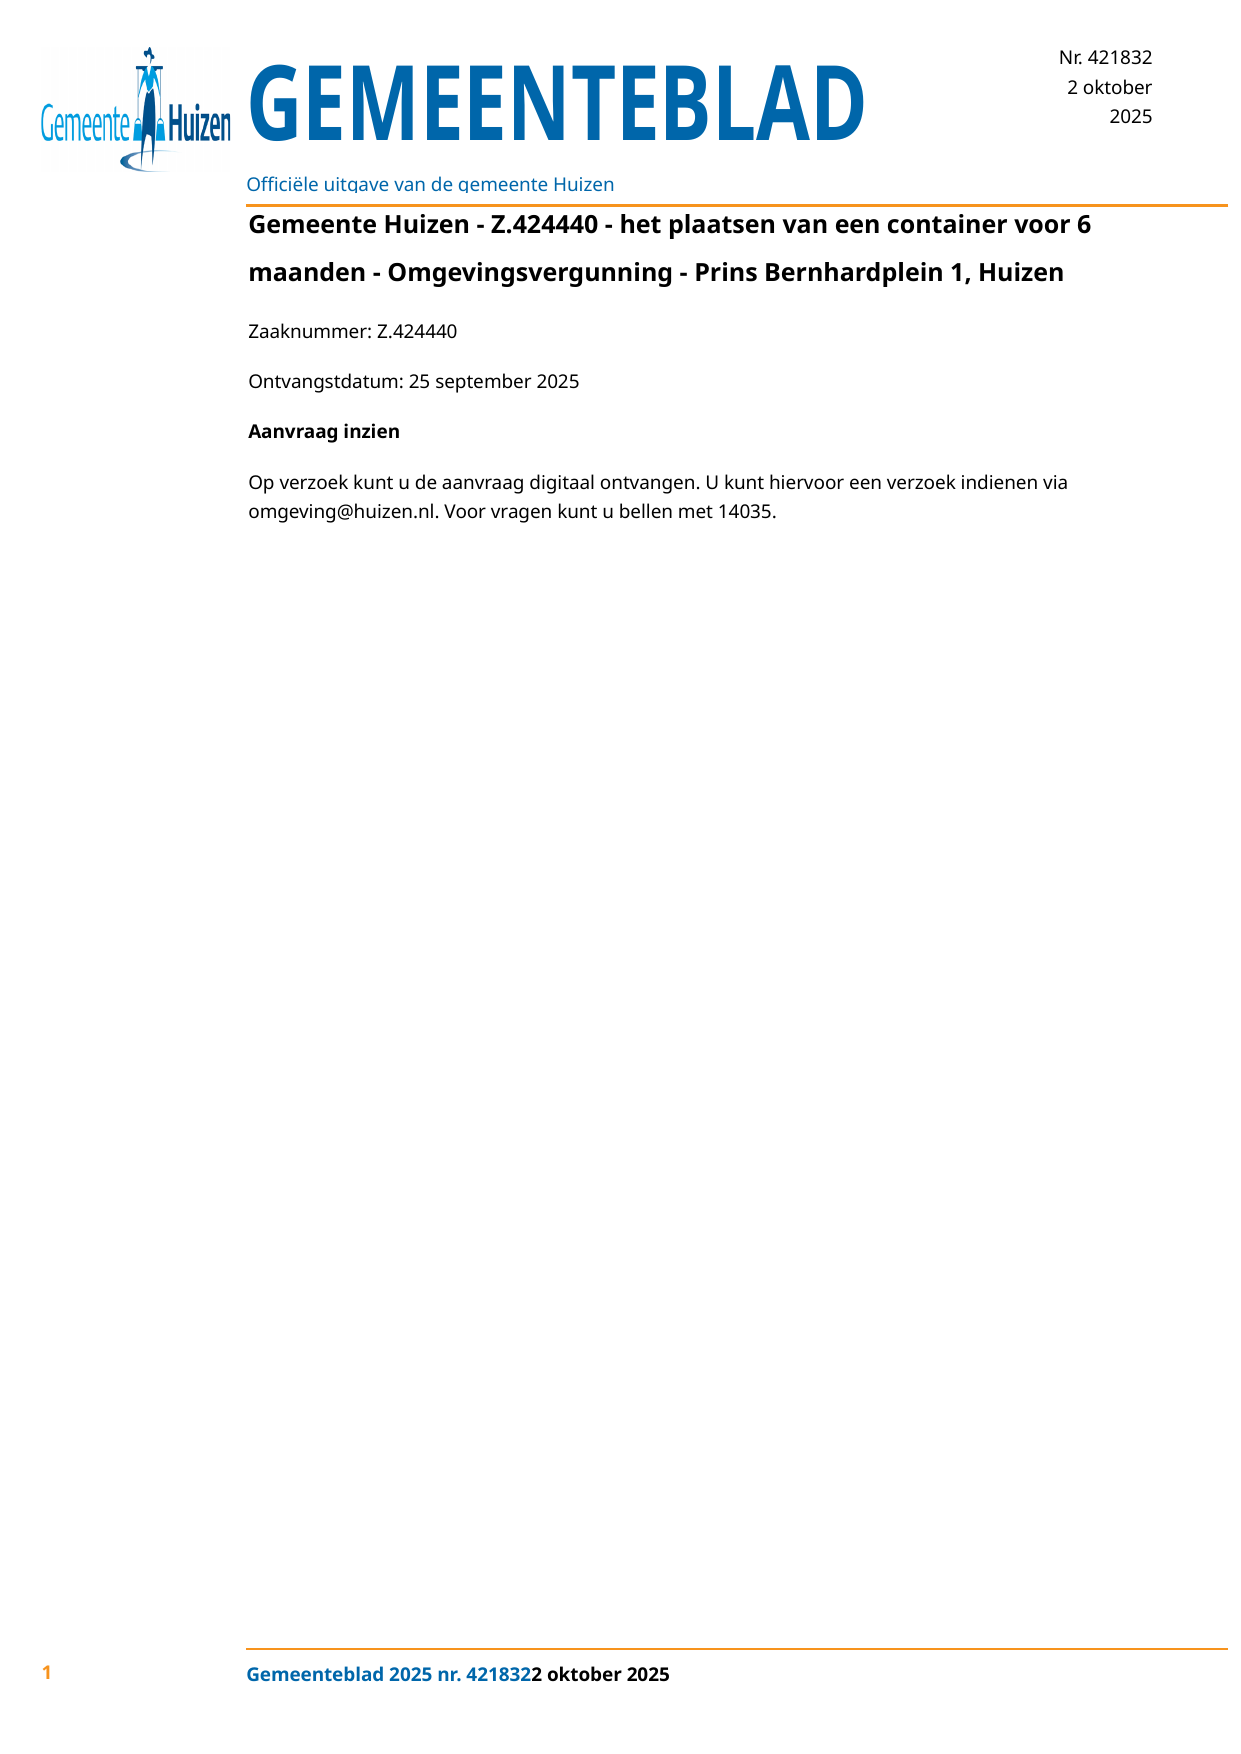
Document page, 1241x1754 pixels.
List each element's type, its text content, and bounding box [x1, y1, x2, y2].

text Ontvangstdatum: 25 september 2025 [248, 368, 1152, 394]
text Aanvraag inzien [248, 419, 1152, 444]
text Op verzoek kunt u de aanvraag digitaal ontvangen. U kunt hiervoor een verzoek indienen via omgeving@huizen.nl. Voor vragen kunt u bellen met 14035. [248, 469, 1152, 524]
text Zaaknummer: Z.424440 [248, 318, 1152, 344]
text Gemeente Huizen - Z.424440 - het plaatsen van een container voor 6 maanden - Omgevingsvergunning - Prins Bernhardplein 1, Huizen [248, 207, 1152, 288]
picture [41, 47, 231, 172]
